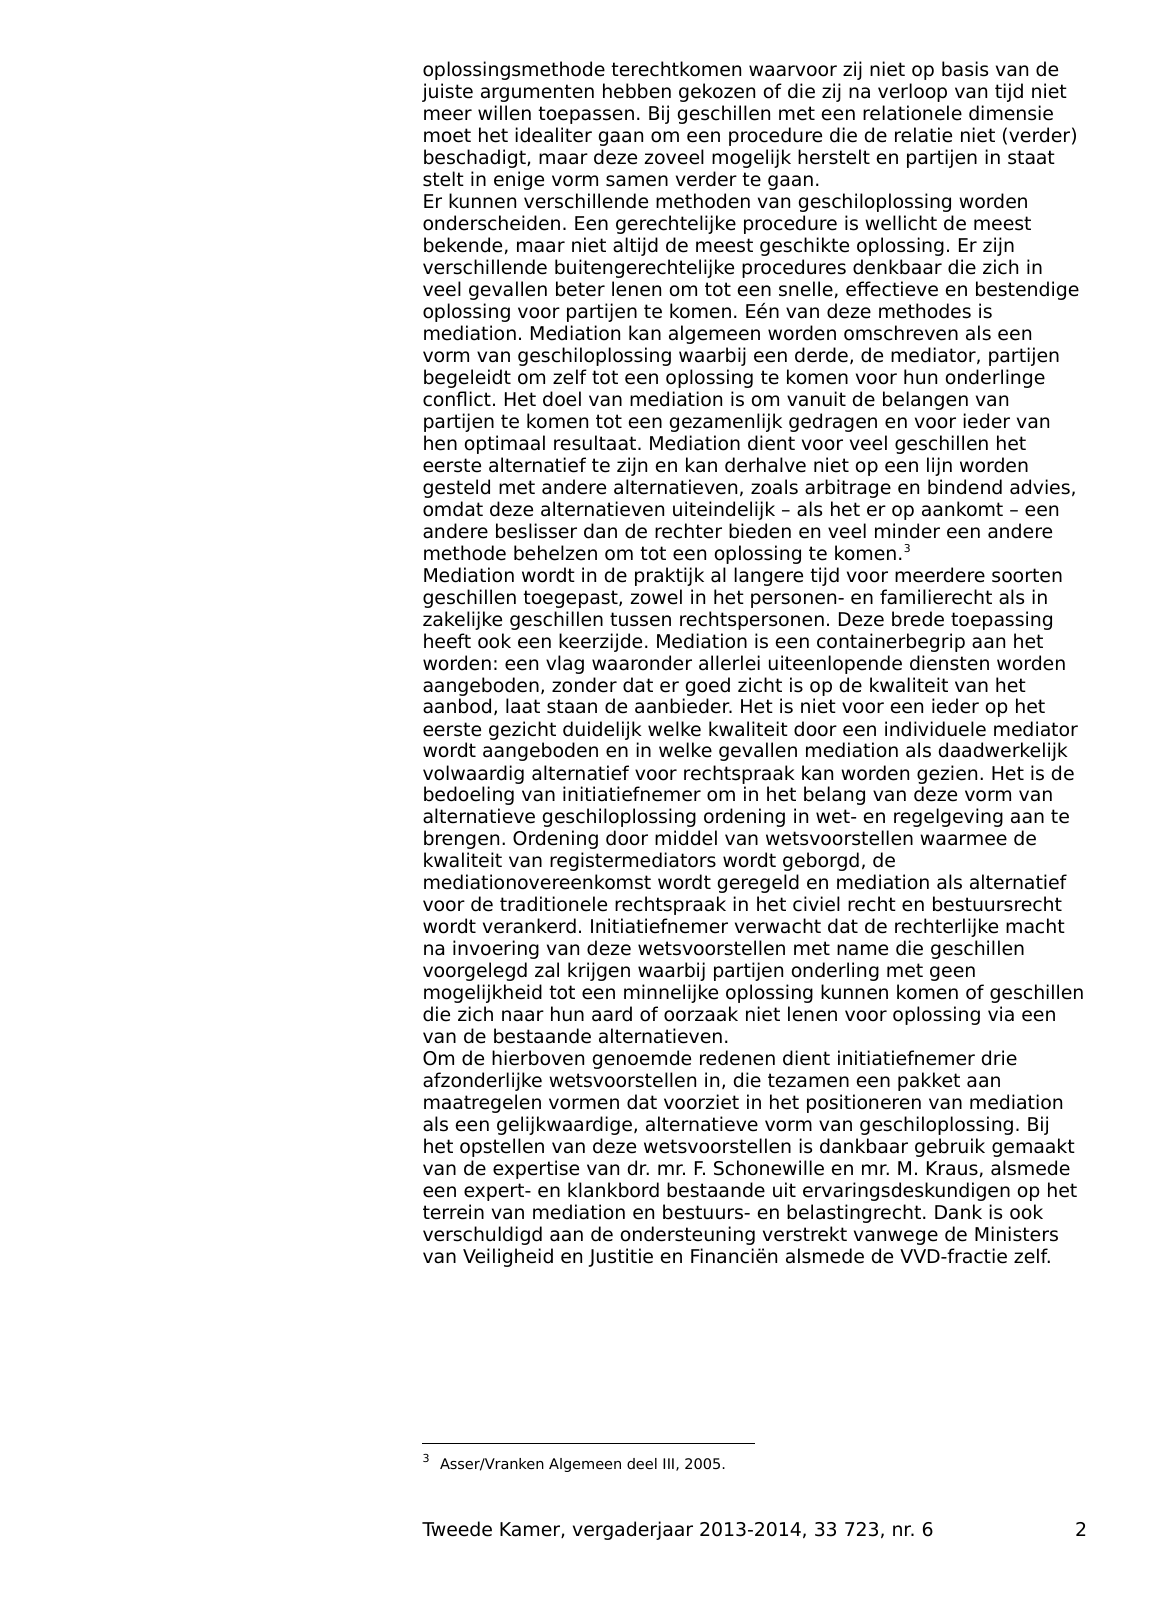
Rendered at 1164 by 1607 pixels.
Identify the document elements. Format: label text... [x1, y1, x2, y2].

text Om de hierboven genoemde redenen dient initiatiefnemer drie afzonderlijke wetsvoorstellen in, die tezamen een pakket aan maatregelen vormen dat voorziet in het positioneren van mediation als een gelijkwaardige, alternatieve vorm van geschiloplossing. Bij het opstellen van deze wetsvoorstellen is dankbaar gebruik gemaakt van de expertise van dr. mr. F. Schonewille en mr. M. Kraus, alsmede een expert- en klankbord bestaande uit ervaringsdeskundigen op het terrein van mediation en bestuurs- en belastingrecht. Dank is ook verschuldigd aan de ondersteuning verstrekt vanwege de Ministers van Veiligheid en Justitie en Financiën alsmede de VVD-fractie zelf. [422, 1048, 1087, 1268]
text oplossingsmethode terechtkomen waarvoor zij niet op basis van de juiste argumenten hebben gekozen of die zij na verloop van tijd niet meer willen toepassen. Bij geschillen met een relationele dimensie moet het idealiter gaan om een procedure die de relatie niet (verder) beschadigt, maar deze zoveel mogelijk herstelt en partijen in staat stelt in enige vorm samen verder te gaan. [422, 59, 1087, 191]
text Er kunnen verschillende methoden van geschiloplossing worden onderscheiden. Een gerechtelijke procedure is wellicht de meest bekende, maar niet altijd de meest geschikte oplossing. Er zijn verschillende buitengerechtelijke procedures denkbaar die zich in veel gevallen beter lenen om tot een snelle, effectieve en bestendige oplossing voor partijen te komen. Eén van deze methodes is mediation. Mediation kan algemeen worden omschreven als een vorm van geschiloplossing waarbij een derde, de mediator, partijen begeleidt om zelf tot een oplossing te komen voor hun onderlinge conflict. Het doel van mediation is om vanuit de belangen van partijen te komen tot een gezamenlijk gedragen en voor ieder van hen optimaal resultaat. Mediation dient voor veel geschillen het eerste alternatief te zijn en kan derhalve niet op een lijn worden gesteld met andere alternatieven, zoals arbitrage en bindend advies, omdat deze alternatieven uiteindelijk – als het er op aankomt – een andere beslisser dan de rechter bieden en veel minder een andere methode behelzen om tot een oplossing te komen. [422, 191, 1087, 564]
text Asser/Vranken Algemeen deel III, 2005. [422, 1452, 1087, 1474]
text Mediation wordt in de praktijk al langere tijd voor meerdere soorten geschillen toegepast, zowel in het personen- en familierecht als in zakelijke geschillen tussen rechtspersonen. Deze brede toepassing heeft ook een keerzijde. Mediation is een containerbegrip aan het worden: een vlag waaronder allerlei uiteenlopende diensten worden aangeboden, zonder dat er goed zicht is op de kwaliteit van het aanbod, laat staan de aanbieder. Het is niet voor een ieder op het eerste gezicht duidelijk welke kwaliteit door een individuele mediator wordt aangeboden en in welke gevallen mediation als daadwerkelijk volwaardig alternatief voor rechtspraak kan worden gezien. Het is de bedoeling van initiatiefnemer om in het belang van deze vorm van alternatieve geschiloplossing ordening in wet- en regelgeving aan te brengen. Ordening door middel van wetsvoorstellen waarmee de kwaliteit van registermediators wordt geborgd, de mediationovereenkomst wordt geregeld en mediation als alternatief voor de traditionele rechtspraak in het civiel recht en bestuursrecht wordt verankerd. Initiatiefnemer verwacht dat de rechterlijke macht na invoering van deze wetsvoorstellen met name die geschillen voorgelegd zal krijgen waarbij partijen onderling met geen mogelijkheid tot een minnelijke oplossing kunnen komen of geschillen die zich naar hun aard of oorzaak niet lenen voor oplossing via een van de bestaande alternatieven. [422, 564, 1087, 1048]
